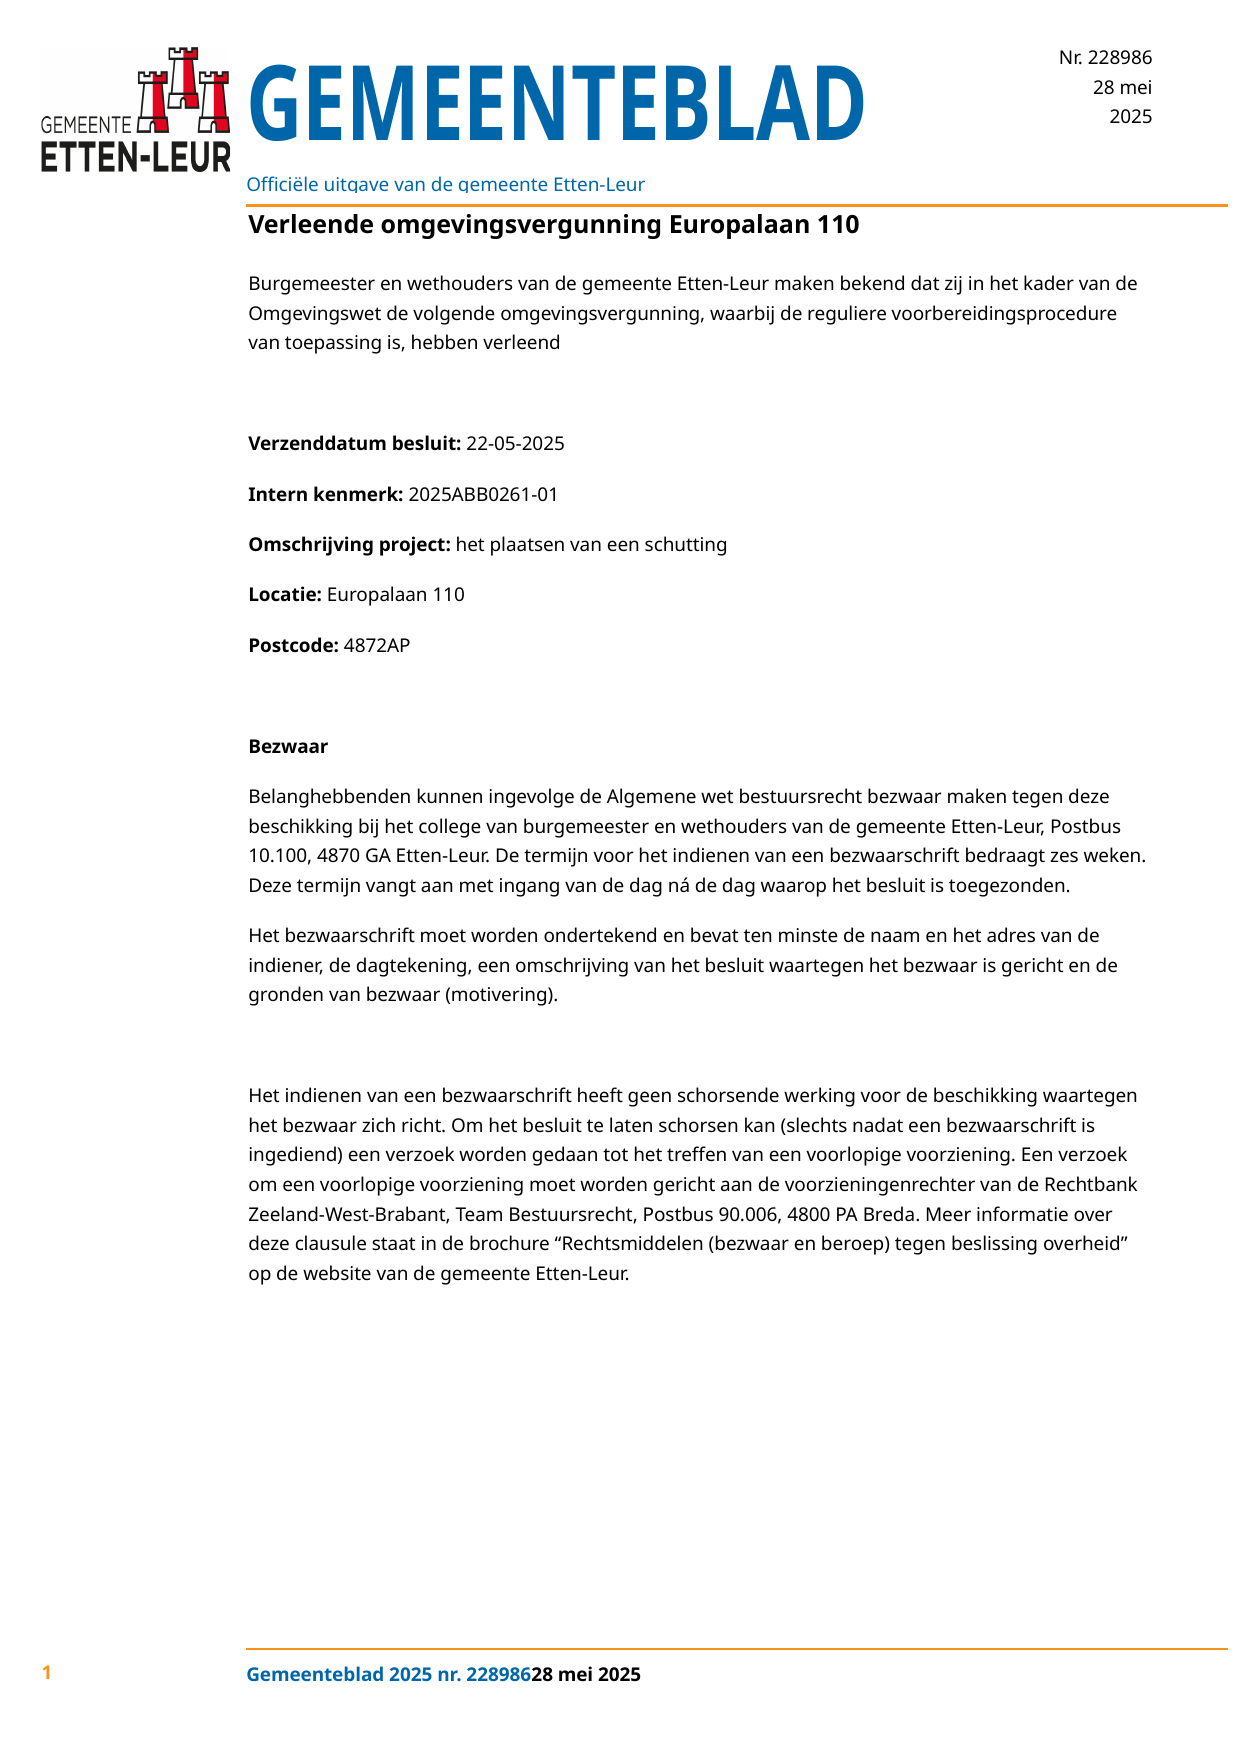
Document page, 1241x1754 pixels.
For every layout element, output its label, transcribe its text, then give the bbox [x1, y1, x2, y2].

text Belanghebbenden kunnen ingevolge de Algemene wet bestuursrecht bezwaar maken tegen deze beschikking bij het college van burgemeester en wethouders van de gemeente Etten-Leur, Postbus 10.100, 4870 GA Etten-Leur. De termijn voor het indienen van een bezwaarschrift bedraagt zes weken. Deze termijn vangt aan met ingang van de dag ná de dag waarop het besluit is toegezonden. [248, 783, 1152, 898]
text Bezwaar [248, 733, 1152, 758]
text Omschrijving project: het plaatsen van een schutting [248, 531, 1152, 557]
text Het bezwaarschrift moet worden ondertekend en bevat ten minste de naam en het adres van de indiener, de dagtekening, een omschrijving van het besluit waartegen het bezwaar is gericht en de gronden van bezwaar (motivering). [248, 922, 1152, 1007]
picture [41, 47, 231, 172]
text Verzenddatum besluit: 22-05-2025 [248, 430, 1152, 456]
text Locatie: Europalaan 110 [248, 582, 1152, 607]
text Postcode: 4872AP [248, 632, 1152, 658]
text Verleende omgevingsvergunning Europalaan 110 [248, 207, 1152, 241]
text Het indienen van een bezwaarschrift heeft geen schorsende werking voor de beschikking waartegen het bezwaar zich richt. Om het besluit te laten schorsen kan (slechts nadat een bezwaarschrift is ingediend) een verzoek worden gedaan tot het treffen van een voorlopige voorziening. Een verzoek om een voorlopige voorziening moet worden gericht aan de voorzieningenrechter van de Rechtbank Zeeland-West-Brabant, Team Bestuursrecht, Postbus 90.006, 4800 PA Breda. Meer informatie over deze clausule staat in de brochure “Rechtsmiddelen (bezwaar en beroep) tegen beslissing overheid” op de website van de gemeente Etten-Leur. [248, 1082, 1152, 1286]
text Intern kenmerk: 2025ABB0261-01 [248, 481, 1152, 506]
text Burgemeester en wethouders van de gemeente Etten-Leur maken bekend dat zij in het kader van de Omgevingswet de volgende omgevingsvergunning, waarbij de reguliere voorbereidingsprocedure van toepassing is, hebben verleend [248, 270, 1152, 355]
